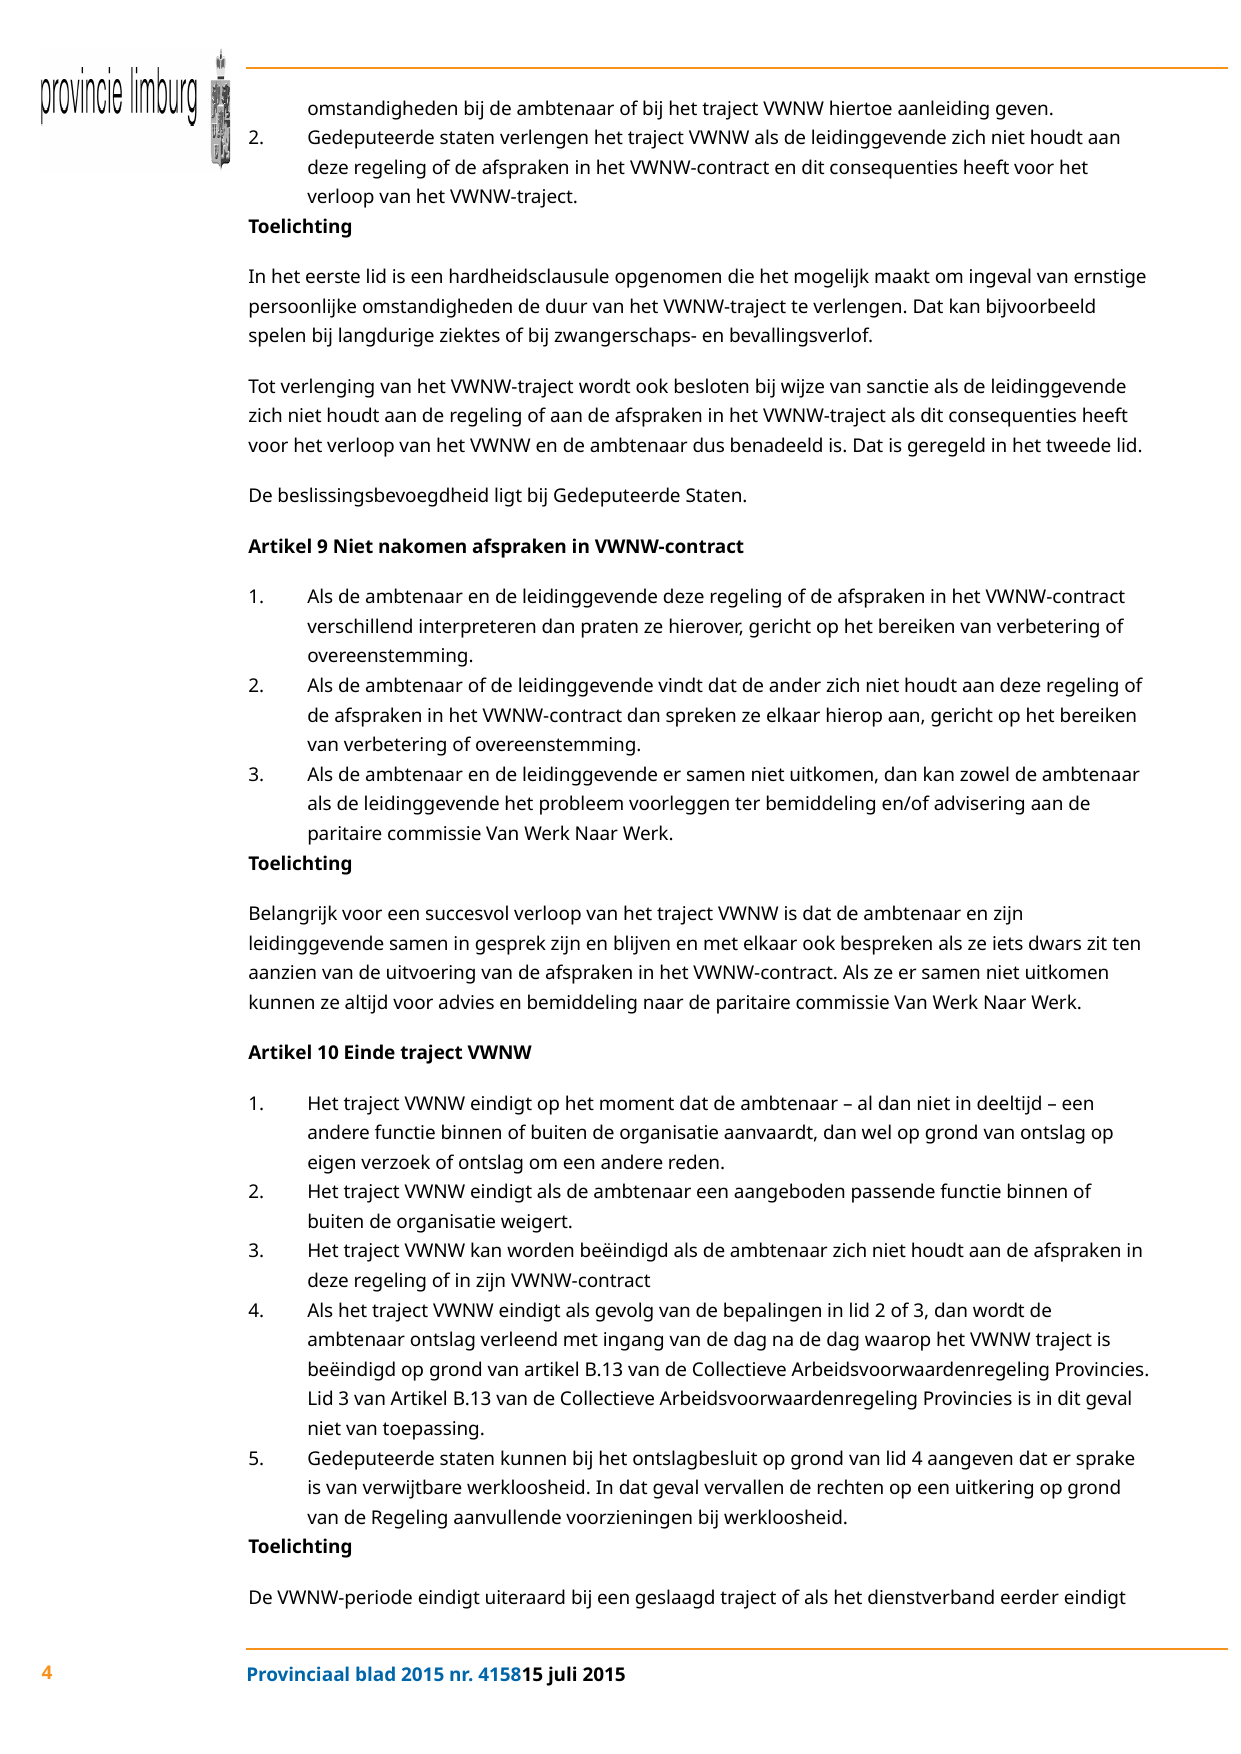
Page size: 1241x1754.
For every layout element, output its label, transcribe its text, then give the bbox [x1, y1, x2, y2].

text Artikel 9 Niet nakomen afspraken in VWNW-contract [248, 533, 1152, 559]
list Gedeputeerde staten verlengen het traject VWNW als de leidinggevende zich niet houdt aan deze regeling of de afspraken in het VWNW-contract en dit consequenties heeft voor het verloop van het VWNW-traject. [248, 124, 1152, 209]
text Toelichting [248, 1533, 1152, 1559]
text Toelichting [248, 850, 1152, 876]
list Als de ambtenaar en de leidinggevende deze regeling of de afspraken in het VWNW-contract verschillend interpreteren dan praten ze hierover, gericht op het bereiken van verbetering of overeenstemming. [248, 583, 1152, 668]
picture [41, 47, 231, 172]
text Toelichting [248, 213, 1152, 239]
list Gedeputeerde staten kunnen bij het ontslagbesluit op grond van lid 4 aangeven dat er sprake is van verwijtbare werkloosheid. In dat geval vervallen de rechten op een uitkering op grond van de Regeling aanvullende voorzieningen bij werkloosheid. [248, 1445, 1152, 1530]
list omstandigheden bij de ambtenaar of bij het traject VWNW hiertoe aanleiding geven. [248, 95, 1152, 121]
text De beslissingsbevoegdheid ligt bij Gedeputeerde Staten. [248, 483, 1152, 508]
list Als het traject VWNW eindigt als gevolg van de bepalingen in lid 2 of 3, dan wordt de ambtenaar ontslag verleend met ingang van de dag na de dag waarop het VWNW traject is beëindigd op grond van artikel B.13 van de Collectieve Arbeidsvoorwaardenregeling Provincies. Lid 3 van Artikel B.13 van de Collectieve Arbeidsvoorwaardenregeling Provincies is in dit geval niet van toepassing. [248, 1297, 1152, 1441]
text Artikel 10 Einde traject VWNW [248, 1039, 1152, 1065]
list Het traject VWNW eindigt als de ambtenaar een aangeboden passende functie binnen of buiten de organisatie weigert. [248, 1178, 1152, 1234]
list Het traject VWNW eindigt op het moment dat de ambtenaar – al dan niet in deeltijd – een andere functie binnen of buiten de organisatie aanvaardt, dan wel op grond van ontslag op eigen verzoek of ontslag om een andere reden. [248, 1090, 1152, 1175]
text De VWNW-periode eindigt uiteraard bij een geslaagd traject of als het dienstverband eerder eindigt [248, 1584, 1152, 1610]
list Als de ambtenaar of de leidinggevende vindt dat de ander zich niet houdt aan deze regeling of de afspraken in het VWNW-contract dan spreken ze elkaar hierop aan, gericht op het bereiken van verbetering of overeenstemming. [248, 672, 1152, 757]
list Het traject VWNW kan worden beëindigd als de ambtenaar zich niet houdt aan de afspraken in deze regeling of in zijn VWNW-contract [248, 1238, 1152, 1293]
text In het eerste lid is een hardheidsclausule opgenomen die het mogelijk maakt om ingeval van ernstige persoonlijke omstandigheden de duur van het VWNW-traject te verlengen. Dat kan bijvoorbeeld spelen bij langdurige ziektes of bij zwangerschaps- en bevallingsverlof. [248, 263, 1152, 348]
text Tot verlenging van het VWNW-traject wordt ook besloten bij wijze van sanctie als de leidinggevende zich niet houdt aan de regeling of aan de afspraken in het VWNW-traject als dit consequenties heeft voor het verloop van het VWNW en de ambtenaar dus benadeeld is. Dat is geregeld in het tweede lid. [248, 373, 1152, 458]
list Als de ambtenaar en de leidinggevende er samen niet uitkomen, dan kan zowel de ambtenaar als de leidinggevende het probleem voorleggen ter bemiddeling en/of advisering aan de paritaire commissie Van Werk Naar Werk. [248, 761, 1152, 846]
text Belangrijk voor een succesvol verloop van het traject VWNW is dat de ambtenaar en zijn leidinggevende samen in gesprek zijn en blijven en met elkaar ook bespreken als ze iets dwars zit ten aanzien van de uitvoering van de afspraken in het VWNW-contract. Als ze er samen niet uitkomen kunnen ze altijd voor advies en bemiddeling naar de paritaire commissie Van Werk Naar Werk. [248, 900, 1152, 1015]
